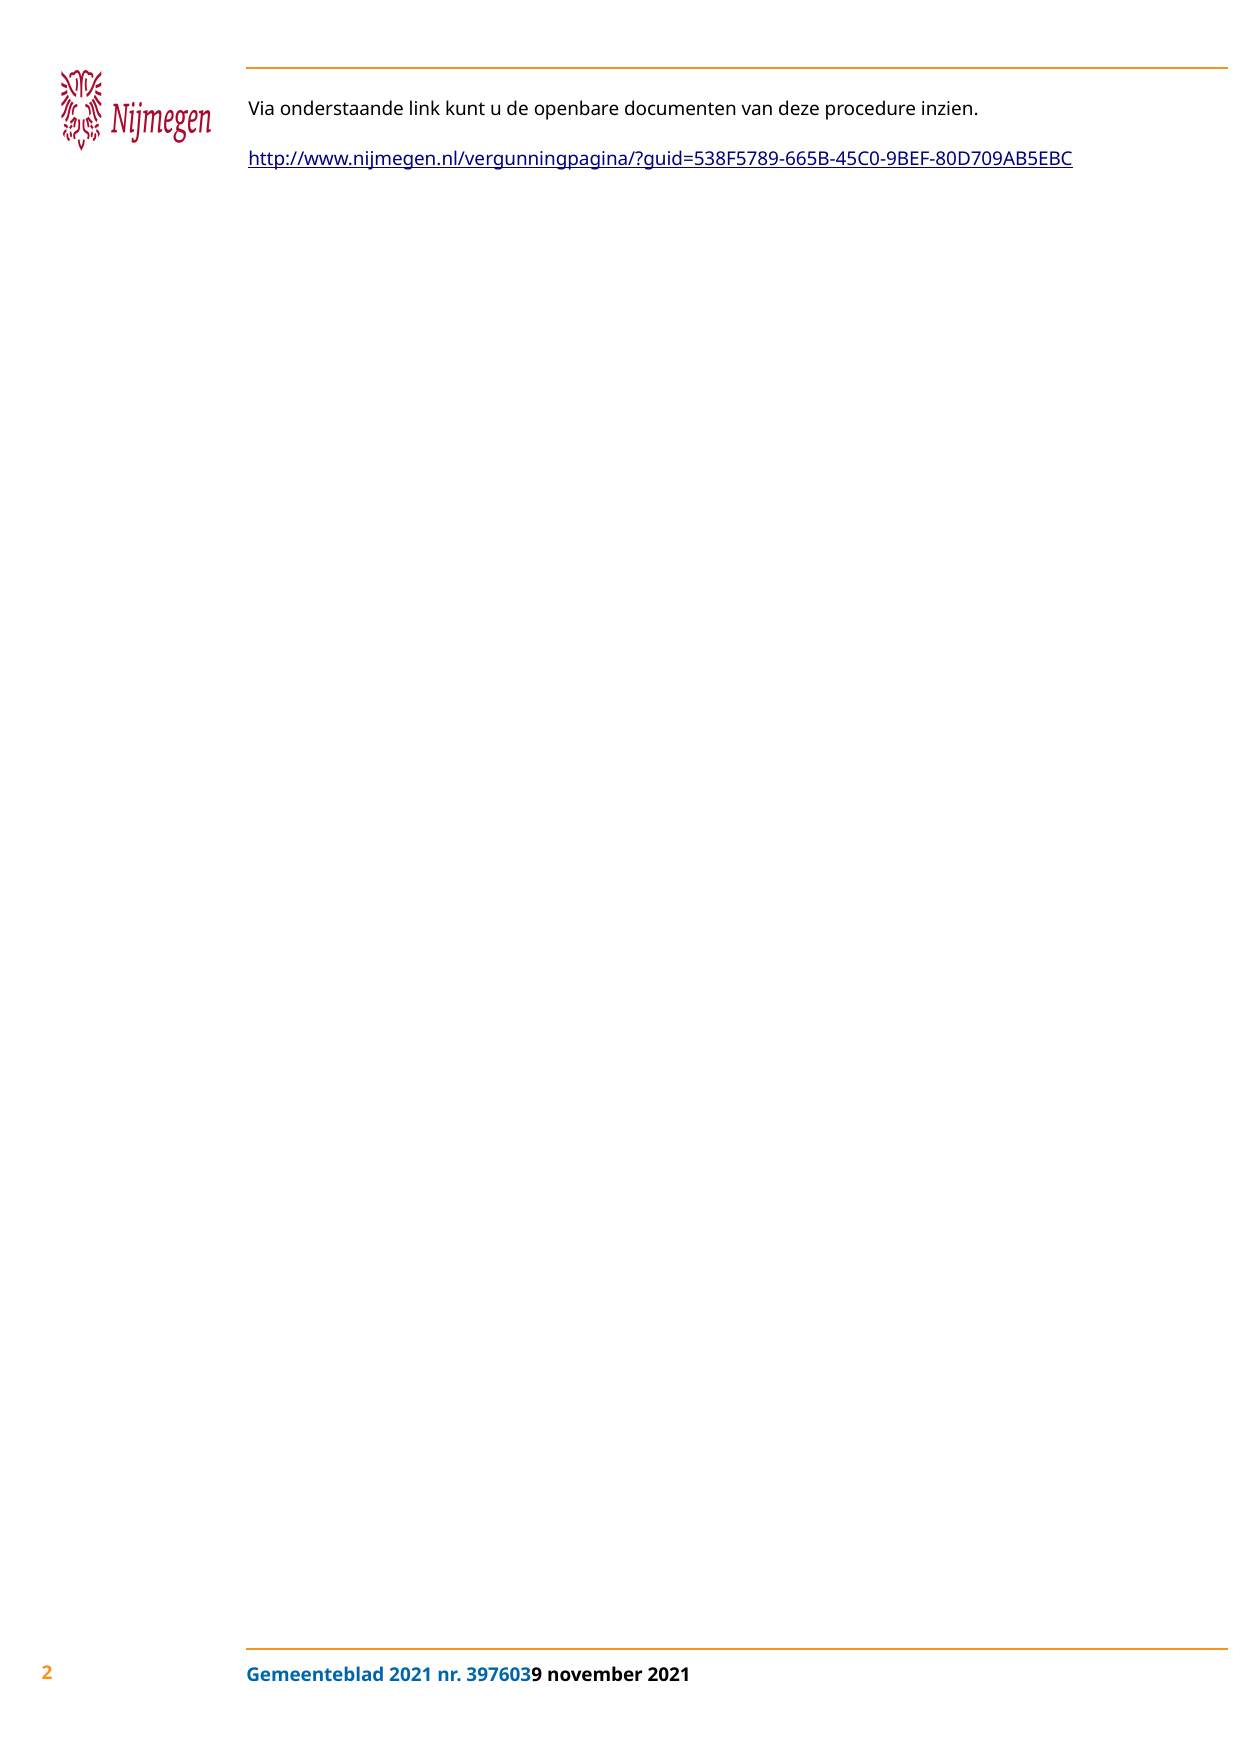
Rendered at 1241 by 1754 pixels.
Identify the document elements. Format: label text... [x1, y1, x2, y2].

text Via onderstaande link kunt u de openbare documenten van deze procedure inzien. [248, 95, 1152, 121]
text http://www.nijmegen.nl/vergunningpagina/?guid=538F5789-665B-45C0-9BEF-80D709AB5EBC [248, 145, 1152, 171]
picture [41, 47, 231, 172]
